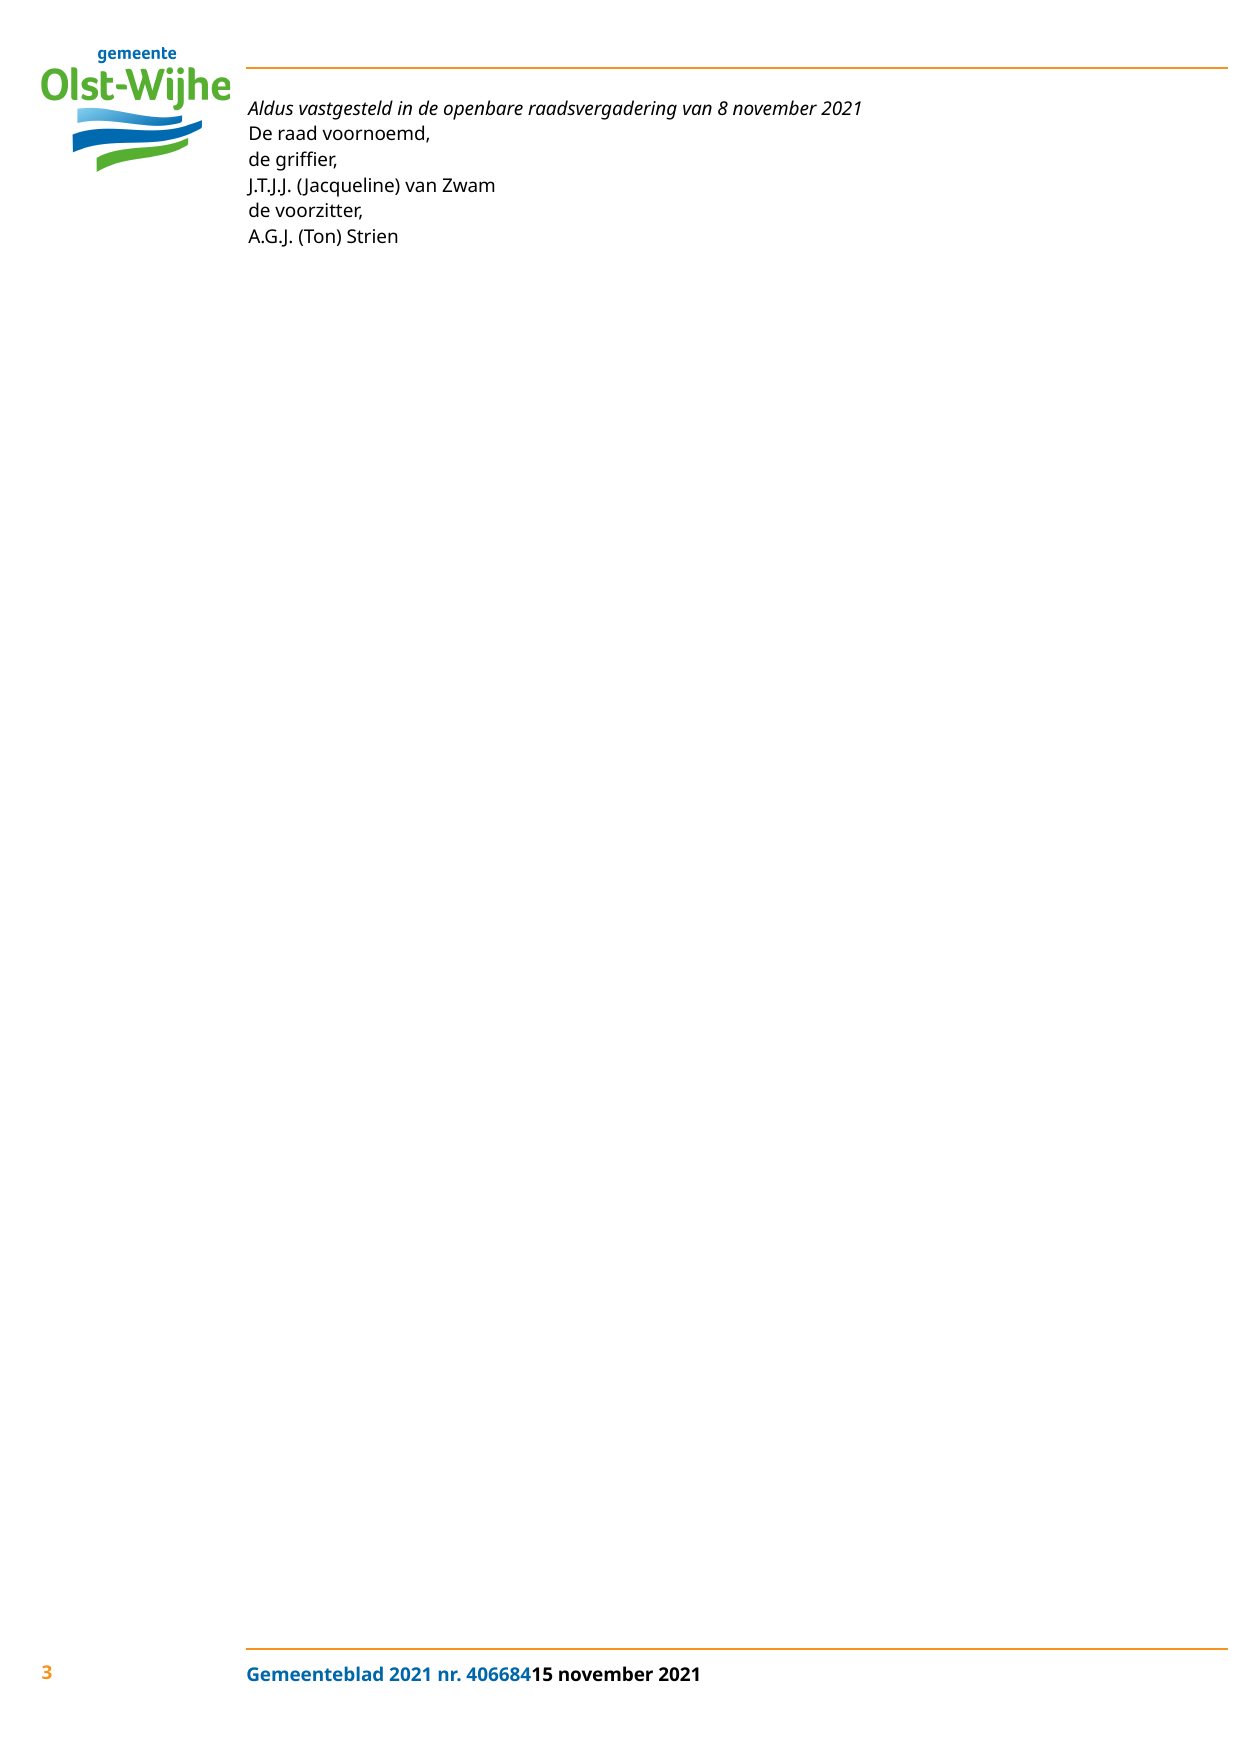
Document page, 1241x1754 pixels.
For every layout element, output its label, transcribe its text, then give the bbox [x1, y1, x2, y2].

text A.G.J. (Ton) Strien [248, 223, 1152, 249]
text Aldus vastgesteld in de openbare raadsvergadering van 8 november 2021 [248, 95, 1152, 121]
text De raad voornoemd, [248, 121, 1152, 146]
text J.T.J.J. (Jacqueline) van Zwam [248, 172, 1152, 198]
text de voorzitter, [248, 198, 1152, 223]
text de griffier, [248, 146, 1152, 172]
picture [41, 47, 231, 172]
